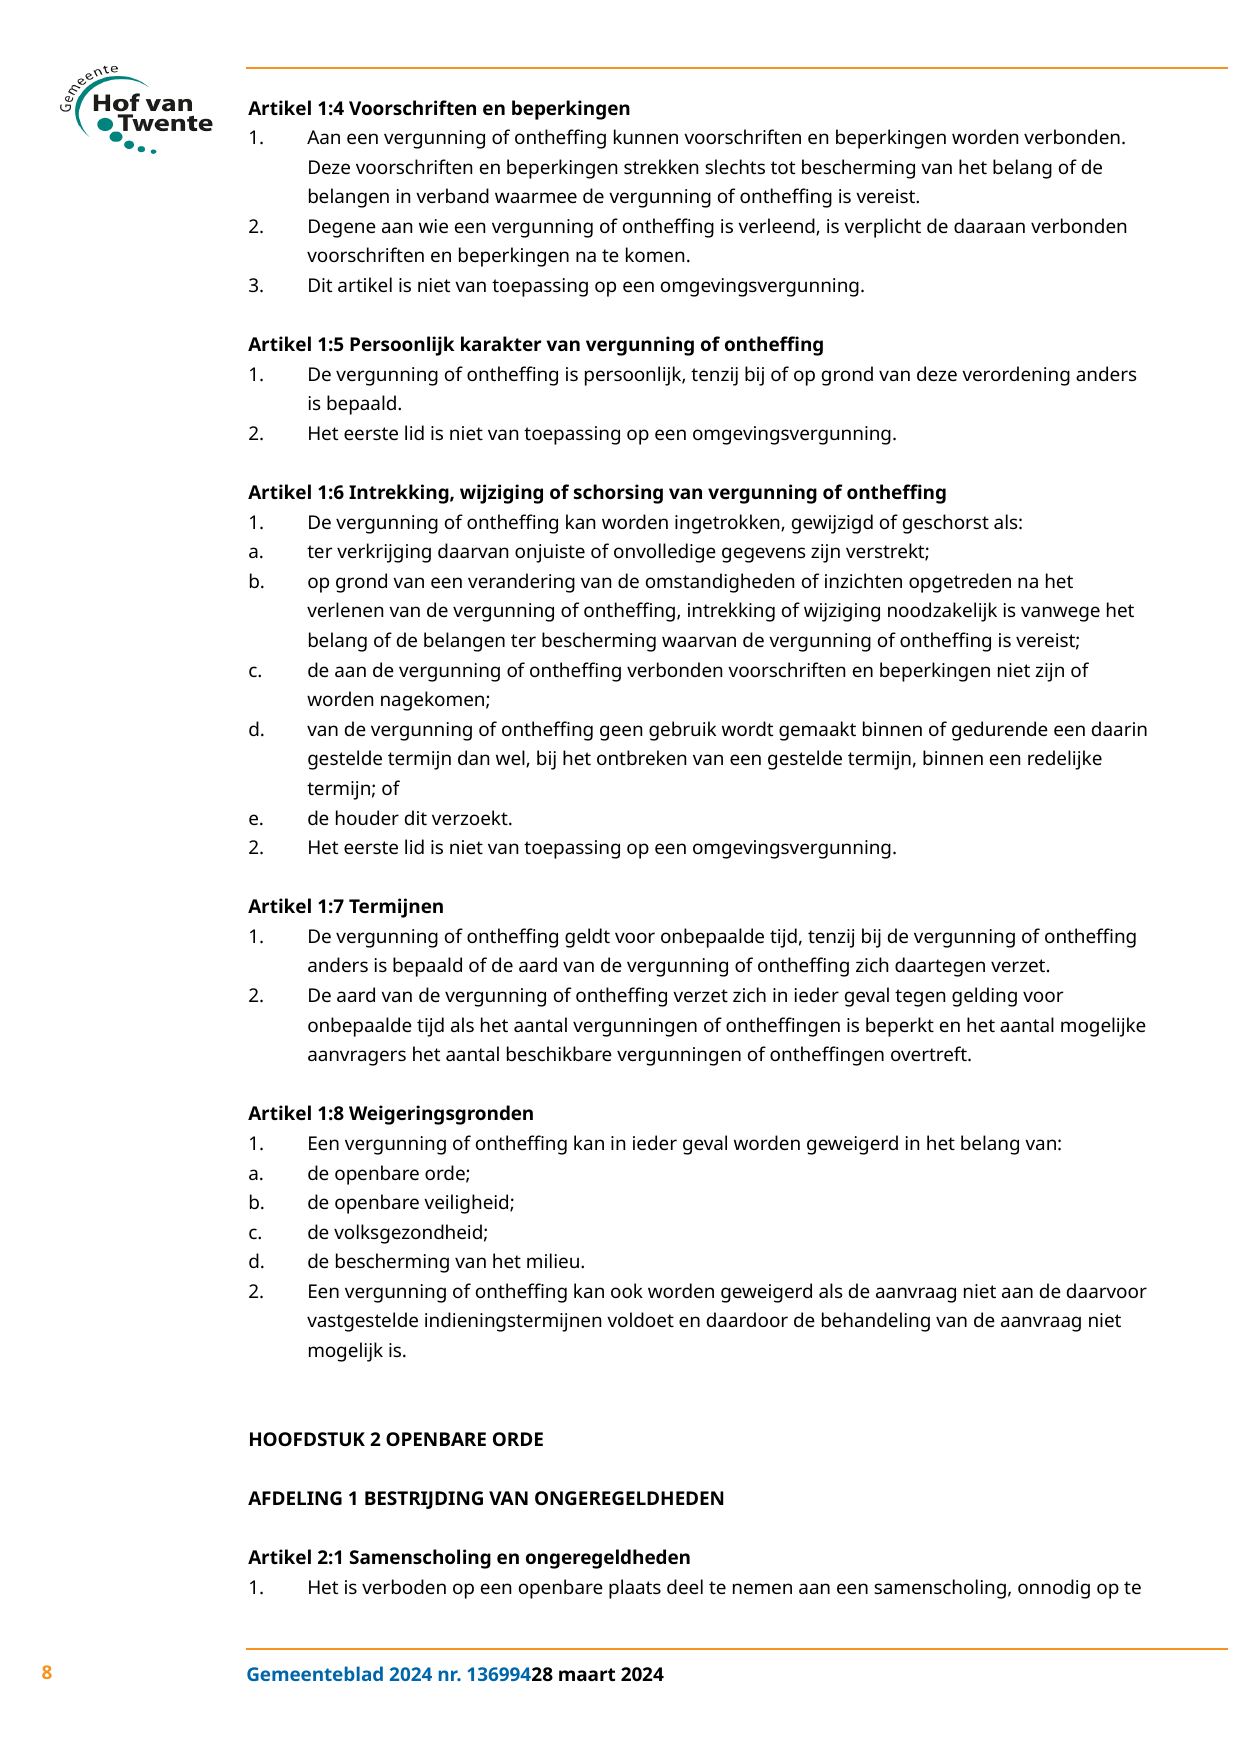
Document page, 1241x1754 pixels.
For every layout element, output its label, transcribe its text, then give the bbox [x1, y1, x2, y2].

list De aard van de vergunning of ontheffing verzet zich in ieder geval tegen gelding voor onbepaalde tijd als het aantal vergunningen of ontheffingen is beperkt en het aantal mogelijke aanvragers het aantal beschikbare vergunningen of ontheffingen overtreft. [248, 982, 1152, 1067]
list Aan een vergunning of ontheffing kunnen voorschriften en beperkingen worden verbonden. Deze voorschriften en beperkingen strekken slechts tot bescherming van het belang of de belangen in verband waarmee de vergunning of ontheffing is vereist. [248, 124, 1152, 209]
text HOOFDSTUK 2 OPENBARE ORDE [248, 1426, 1152, 1452]
text Artikel 1:8 Weigeringsgronden [248, 1101, 1152, 1126]
list de volksgezondheid; [248, 1219, 1152, 1245]
text Artikel 1:6 Intrekking, wijziging of schorsing van vergunning of ontheffing [248, 479, 1152, 505]
list De vergunning of ontheffing is persoonlijk, tenzij bij of op grond van deze verordening anders is bepaald. [248, 361, 1152, 416]
list de bescherming van het milieu. [248, 1248, 1152, 1274]
list De vergunning of ontheffing geldt voor onbepaalde tijd, tenzij bij de vergunning of ontheffing anders is bepaald of de aard van de vergunning of ontheffing zich daartegen verzet. [248, 923, 1152, 978]
list op grond van een verandering van de omstandigheden of inzichten opgetreden na het verlenen van de vergunning of ontheffing, intrekking of wijziging noodzakelijk is vanwege het belang of de belangen ter bescherming waarvan de vergunning of ontheffing is vereist; [248, 568, 1152, 653]
list Het eerste lid is niet van toepassing op een omgevingsvergunning. [248, 834, 1152, 860]
list Het is verboden op een openbare plaats deel te nemen aan een samenscholing, onnodig op te [248, 1574, 1152, 1600]
list Het eerste lid is niet van toepassing op een omgevingsvergunning. [248, 420, 1152, 446]
text Artikel 2:1 Samenscholing en ongeregeldheden [248, 1544, 1152, 1570]
list de aan de vergunning of ontheffing verbonden voorschriften en beperkingen niet zijn of worden nagekomen; [248, 657, 1152, 712]
picture [41, 47, 231, 172]
list Degene aan wie een vergunning of ontheffing is verleend, is verplicht de daaraan verbonden voorschriften en beperkingen na te komen. [248, 213, 1152, 268]
list Dit artikel is niet van toepassing op een omgevingsvergunning. [248, 272, 1152, 298]
list van de vergunning of ontheffing geen gebruik wordt gemaakt binnen of gedurende een daarin gestelde termijn dan wel, bij het ontbreken van een gestelde termijn, binnen een redelijke termijn; of [248, 716, 1152, 801]
list Een vergunning of ontheffing kan ook worden geweigerd als de aanvraag niet aan de daarvoor vastgestelde indieningstermijnen voldoet en daardoor de behandeling van de aanvraag niet mogelijk is. [248, 1278, 1152, 1363]
text AFDELING 1 BESTRIJDING VAN ONGEREGELDHEDEN [248, 1485, 1152, 1511]
list ter verkrijging daarvan onjuiste of onvolledige gegevens zijn verstrekt; [248, 538, 1152, 564]
text Artikel 1:4 Voorschriften en beperkingen [248, 95, 1152, 121]
list Een vergunning of ontheffing kan in ieder geval worden geweigerd in het belang van: [248, 1130, 1152, 1156]
list De vergunning of ontheffing kan worden ingetrokken, gewijzigd of geschorst als: [248, 509, 1152, 535]
list de openbare veiligheid; [248, 1189, 1152, 1215]
list de openbare orde; [248, 1160, 1152, 1186]
text Artikel 1:7 Termijnen [248, 893, 1152, 919]
list de houder dit verzoekt. [248, 805, 1152, 831]
text Artikel 1:5 Persoonlijk karakter van vergunning of ontheffing [248, 331, 1152, 357]
